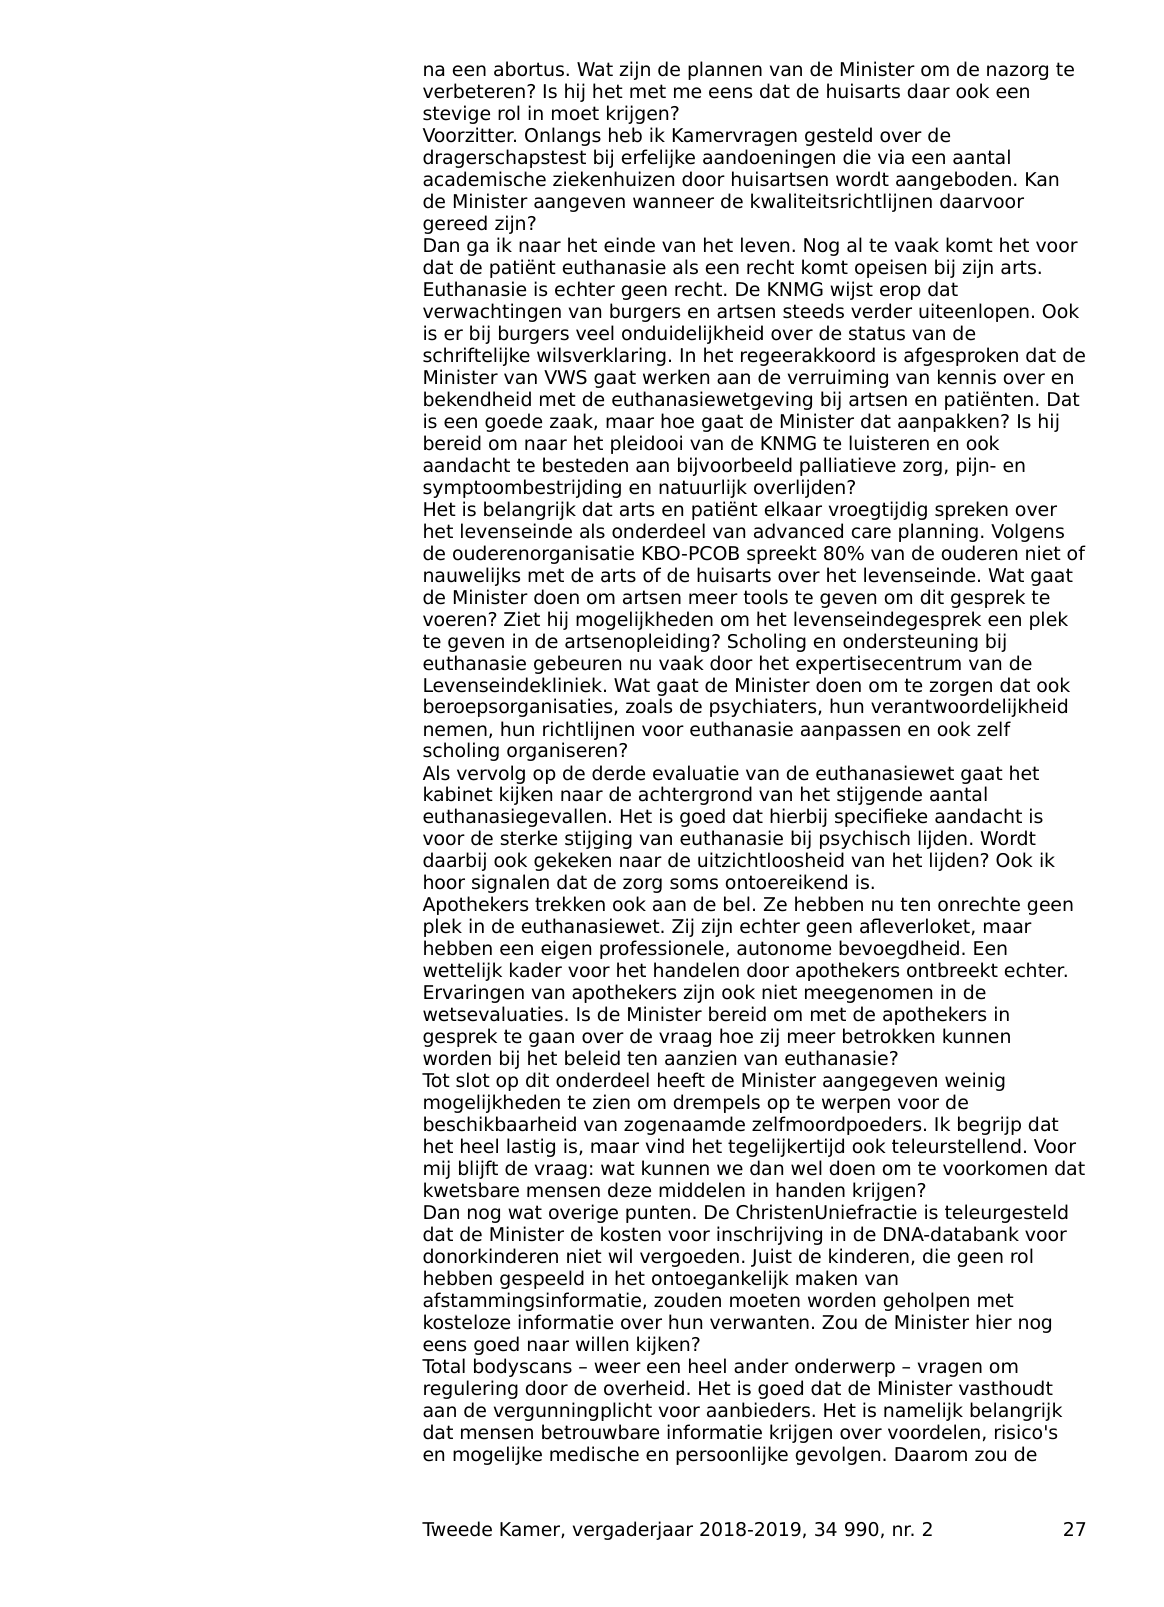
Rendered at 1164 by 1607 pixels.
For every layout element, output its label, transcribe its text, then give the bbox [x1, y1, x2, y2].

text Apothekers trekken ook aan de bel. Ze hebben nu ten onrechte geen plek in de euthanasiewet. Zij zijn echter geen afleverloket, maar hebben een eigen professionele, autonome bevoegdheid. Een wettelijk kader voor het handelen door apothekers ontbreekt echter. Ervaringen van apothekers zijn ook niet meegenomen in de wetsevaluaties. Is de Minister bereid om met de apothekers in gesprek te gaan over de vraag hoe zij meer betrokken kunnen worden bij het beleid ten aanzien van euthanasie? [422, 894, 1087, 1070]
text Als vervolg op de derde evaluatie van de euthanasiewet gaat het kabinet kijken naar de achtergrond van het stijgende aantal euthanasiegevallen. Het is goed dat hierbij specifieke aandacht is voor de sterke stijging van euthanasie bij psychisch lijden. Wordt daarbij ook gekeken naar de uitzichtloosheid van het lijden? Ook ik hoor signalen dat de zorg soms ontoereikend is. [422, 762, 1087, 894]
text Tot slot op dit onderdeel heeft de Minister aangegeven weinig mogelijkheden te zien om drempels op te werpen voor de beschikbaarheid van zogenaamde zelfmoordpoeders. Ik begrijp dat het heel lastig is, maar vind het tegelijkertijd ook teleurstellend. Voor mij blijft de vraag: wat kunnen we dan wel doen om te voorkomen dat kwetsbare mensen deze middelen in handen krijgen? [422, 1070, 1087, 1202]
text na een abortus. Wat zijn de plannen van de Minister om de nazorg te verbeteren? Is hij het met me eens dat de huisarts daar ook een stevige rol in moet krijgen? [422, 59, 1087, 125]
text Voorzitter. Onlangs heb ik Kamervragen gesteld over de dragerschapstest bij erfelijke aandoeningen die via een aantal academische ziekenhuizen door huisartsen wordt aangeboden. Kan de Minister aangeven wanneer de kwaliteitsrichtlijnen daarvoor gereed zijn? [422, 125, 1087, 235]
text Het is belangrijk dat arts en patiënt elkaar vroegtijdig spreken over het levenseinde als onderdeel van advanced care planning. Volgens de ouderenorganisatie KBO-PCOB spreekt 80% van de ouderen niet of nauwelijks met de arts of de huisarts over het levenseinde. Wat gaat de Minister doen om artsen meer tools te geven om dit gesprek te voeren? Ziet hij mogelijkheden om het levenseindegesprek een plek te geven in de artsenopleiding? Scholing en ondersteuning bij euthanasie gebeuren nu vaak door het expertisecentrum van de Levenseindekliniek. Wat gaat de Minister doen om te zorgen dat ook beroepsorganisaties, zoals de psychiaters, hun verantwoordelijkheid nemen, hun richtlijnen voor euthanasie aanpassen en ook zelf scholing organiseren? [422, 499, 1087, 762]
text Total bodyscans – weer een heel ander onderwerp – vragen om regulering door de overheid. Het is goed dat de Minister vasthoudt aan de vergunningplicht voor aanbieders. Het is namelijk belangrijk dat mensen betrouwbare informatie krijgen over voordelen, risico's en mogelijke medische en persoonlijke gevolgen. Daarom zou de [422, 1356, 1087, 1466]
text Dan ga ik naar het einde van het leven. Nog al te vaak komt het voor dat de patiënt euthanasie als een recht komt opeisen bij zijn arts. Euthanasie is echter geen recht. De KNMG wijst erop dat verwachtingen van burgers en artsen steeds verder uiteenlopen. Ook is er bij burgers veel onduidelijkheid over de status van de schriftelijke wilsverklaring. In het regeerakkoord is afgesproken dat de Minister van VWS gaat werken aan de verruiming van kennis over en bekendheid met de euthanasiewetgeving bij artsen en patiënten. Dat is een goede zaak, maar hoe gaat de Minister dat aanpakken? Is hij bereid om naar het pleidooi van de KNMG te luisteren en ook aandacht te besteden aan bijvoorbeeld palliatieve zorg, pijn- en symptoombestrijding en natuurlijk overlijden? [422, 235, 1087, 499]
text Dan nog wat overige punten. De ChristenUniefractie is teleurgesteld dat de Minister de kosten voor inschrijving in de DNA-databank voor donorkinderen niet wil vergoeden. Juist de kinderen, die geen rol hebben gespeeld in het ontoegankelijk maken van afstammingsinformatie, zouden moeten worden geholpen met kosteloze informatie over hun verwanten. Zou de Minister hier nog eens goed naar willen kijken? [422, 1202, 1087, 1356]
